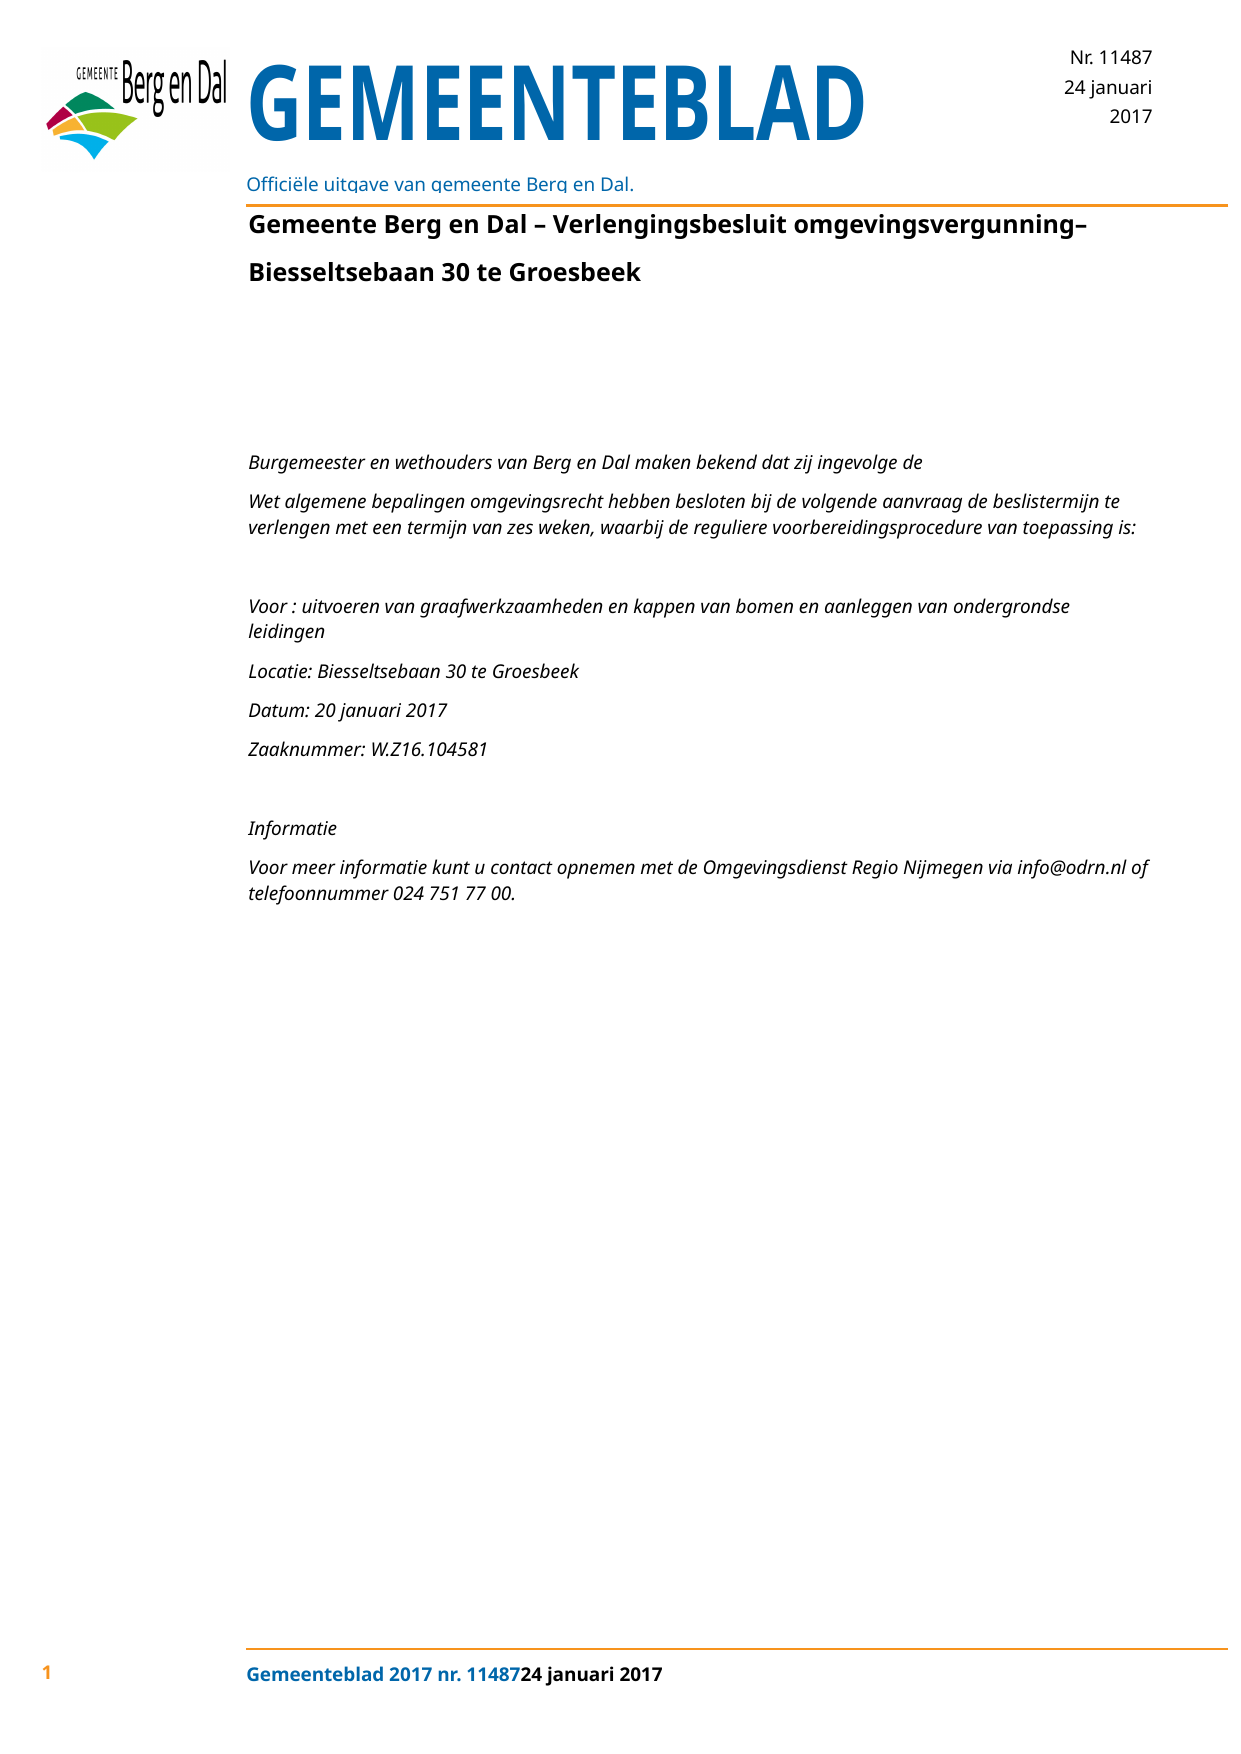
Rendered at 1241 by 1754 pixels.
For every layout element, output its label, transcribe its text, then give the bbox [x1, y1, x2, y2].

text Locatie: Biesseltsebaan 30 te Groesbeek [248, 658, 1152, 683]
text Voor : uitvoeren van graafwerkzaamheden en kappen van bomen en aanleggen van ondergrondse leidingen [248, 593, 1152, 644]
text Datum: 20 januari 2017 [248, 697, 1152, 723]
text Wet algemene bepalingen omgevingsrecht hebben besloten bij de volgende aanvraag de beslistermijn te verlengen met een termijn van zes weken, waarbij de reguliere voorbereidingsprocedure van toepassing is: [248, 488, 1152, 540]
text Voor meer informatie kunt u contact opnemen met de Omgevingsdienst Regio Nijmegen via info@odrn.nl of telefoonnummer 024 751 77 00. [248, 854, 1152, 906]
picture [41, 47, 231, 172]
text Gemeente Berg en Dal – Verlengingsbesluit omgevingsvergunning– Biesseltsebaan 30 te Groesbeek [248, 207, 1152, 288]
text Burgemeester en wethouders van Berg en Dal maken bekend dat zij ingevolge de [248, 449, 1152, 475]
text Informatie [248, 815, 1152, 841]
text Zaaknummer: W.Z16.104581 [248, 736, 1152, 762]
